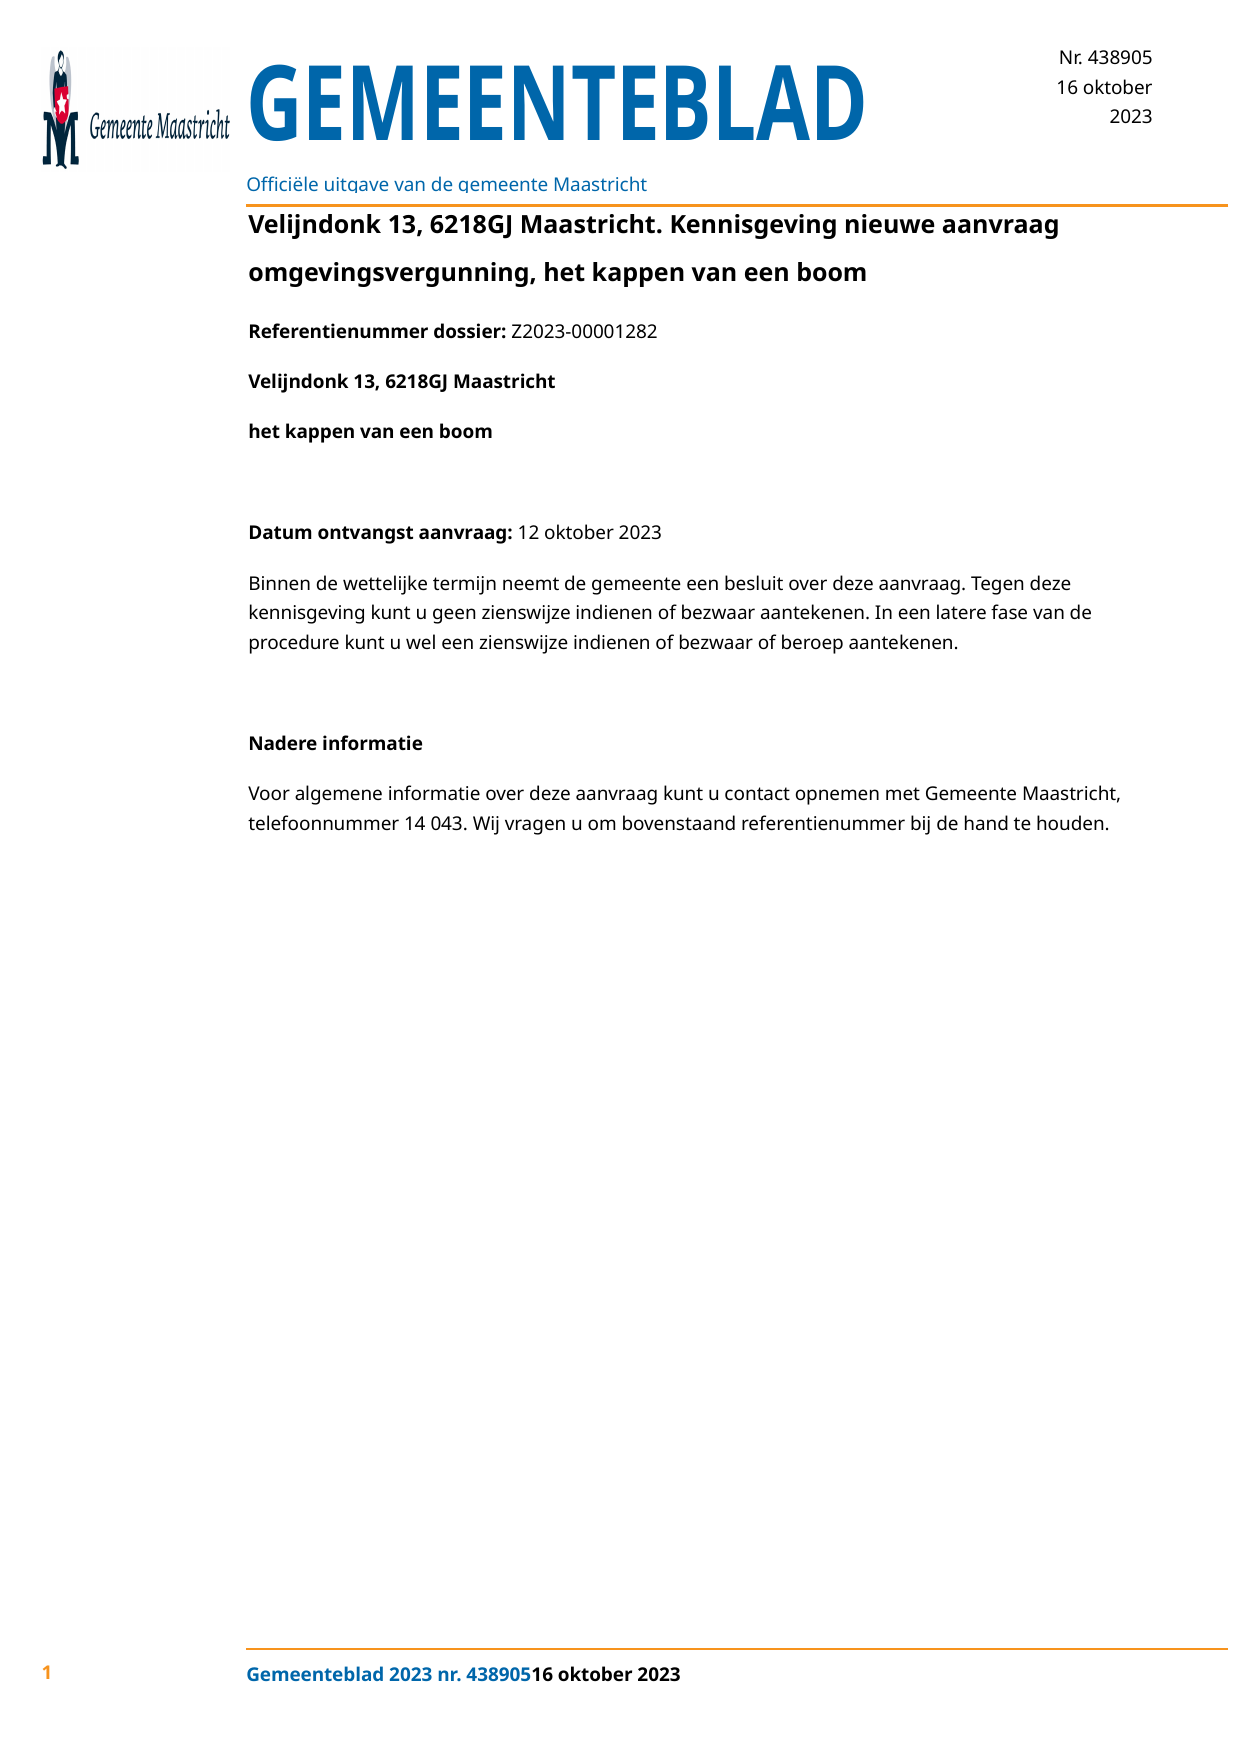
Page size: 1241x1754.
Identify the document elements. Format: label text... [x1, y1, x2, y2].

text Velijndonk 13, 6218GJ Maastricht. Kennisgeving nieuwe aanvraag omgevingsvergunning, het kappen van een boom [248, 207, 1152, 288]
picture [41, 47, 231, 172]
text Binnen de wettelijke termijn neemt de gemeente een besluit over deze aanvraag. Tegen deze kennisgeving kunt u geen zienswijze indienen of bezwaar aantekenen. In een latere fase van de procedure kunt u wel een zienswijze indienen of bezwaar of beroep aantekenen. [248, 570, 1152, 655]
text Velijndonk 13, 6218GJ Maastricht [248, 368, 1152, 394]
text Voor algemene informatie over deze aanvraag kunt u contact opnemen met Gemeente Maastricht, telefoonnummer 14 043. Wij vragen u om bovenstaand referentienummer bij de hand te houden. [248, 780, 1152, 836]
text Datum ontvangst aanvraag: 12 oktober 2023 [248, 519, 1152, 545]
text het kappen van een boom [248, 419, 1152, 444]
text Nadere informatie [248, 730, 1152, 756]
text Referentienummer dossier: Z2023-00001282 [248, 318, 1152, 344]
